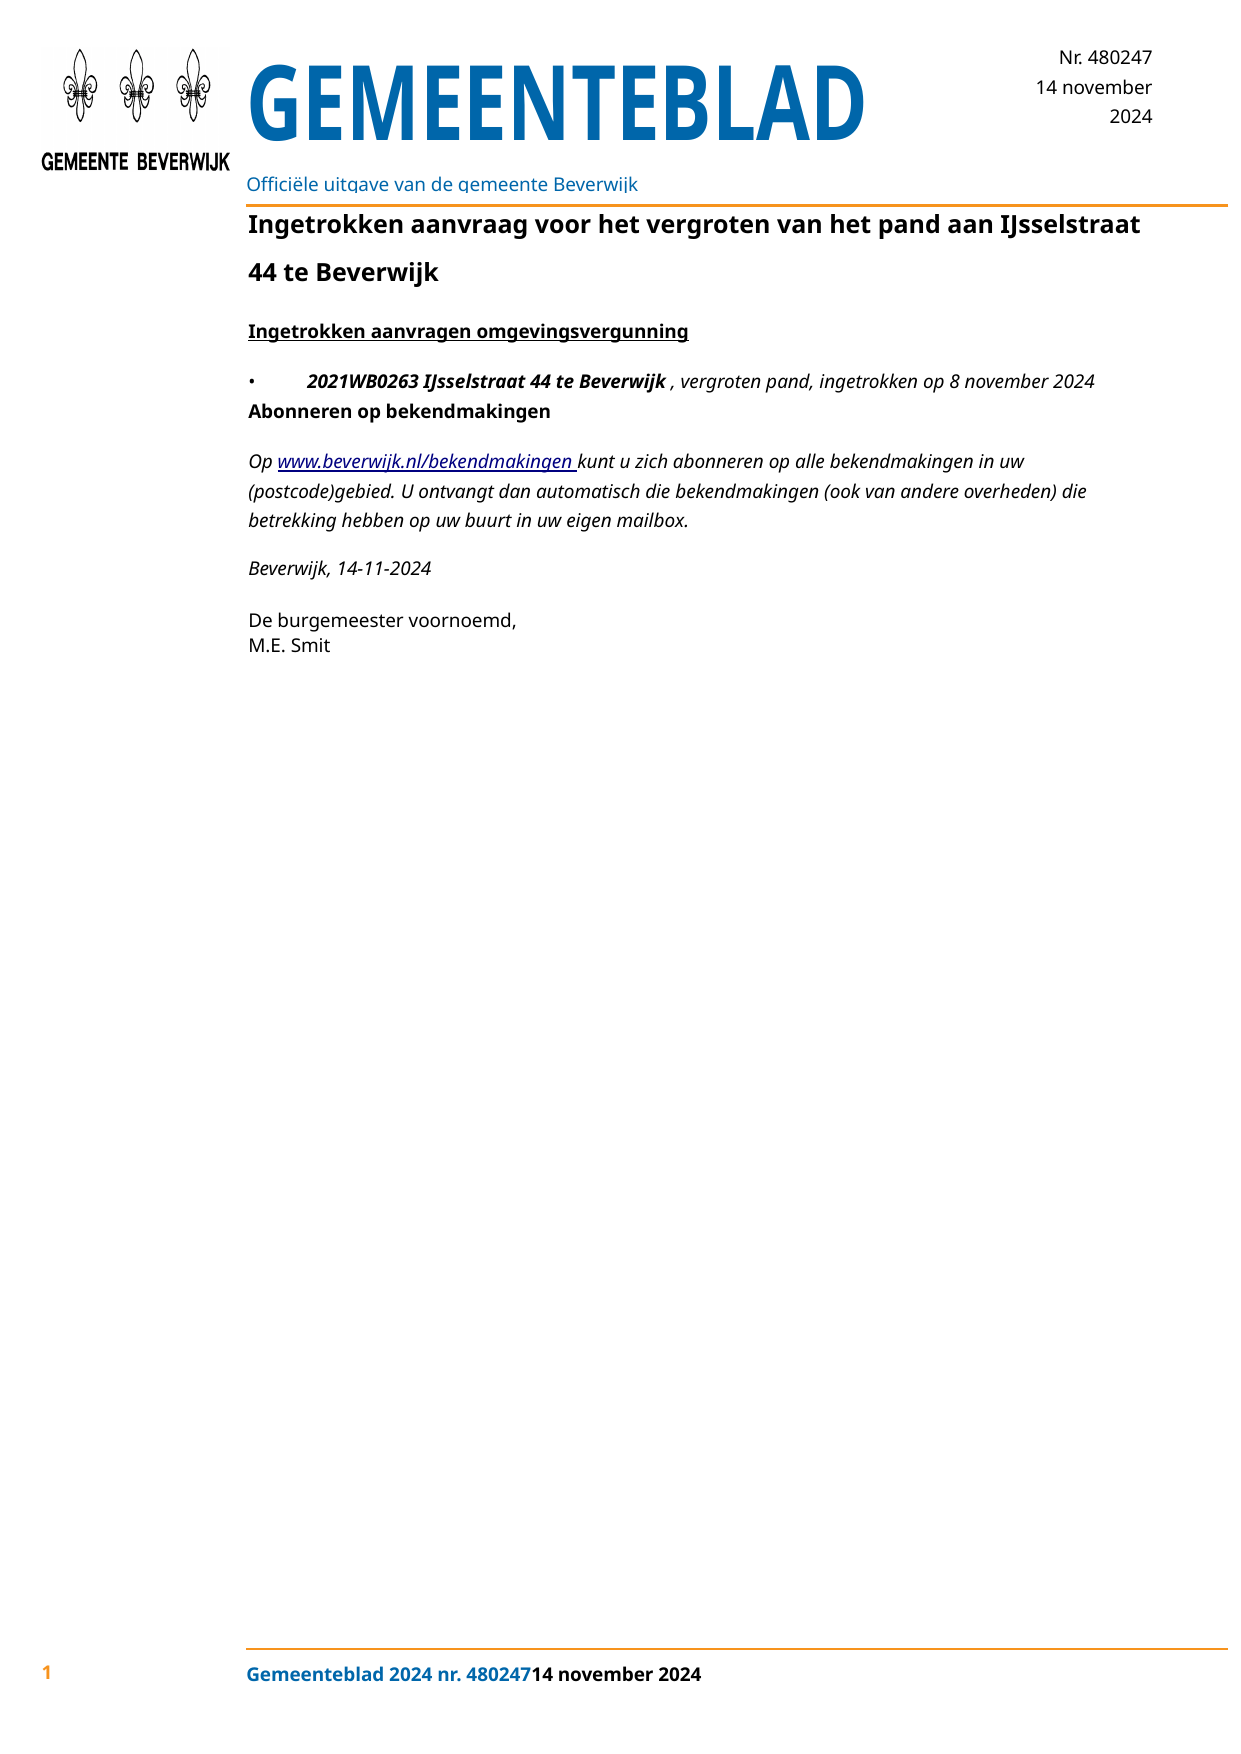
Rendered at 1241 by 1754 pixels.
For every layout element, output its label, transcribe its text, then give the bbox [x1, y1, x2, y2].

text Ingetrokken aanvragen omgevingsvergunning [248, 318, 1152, 344]
text Beverwijk, 14-11-2024 [248, 555, 1152, 581]
text Abonneren op bekendmakingen [248, 398, 1152, 424]
picture [41, 47, 231, 172]
text De burgemeester voornoemd, [248, 607, 1152, 632]
text M.E. Smit [248, 632, 1152, 658]
list 2021WB0263 IJsselstraat 44 te Beverwijk , vergroten pand, ingetrokken op 8 november 2024 [248, 368, 1152, 394]
text Op www.beverwijk.nl/bekendmakingen kunt u zich abonneren op alle bekendmakingen in uw (postcode)gebied. U ontvangt dan automatisch die bekendmakingen (ook van andere overheden) die betrekking hebben op uw buurt in uw eigen mailbox. [248, 448, 1152, 533]
text Ingetrokken aanvraag voor het vergroten van het pand aan IJsselstraat 44 te Beverwijk [248, 207, 1152, 288]
